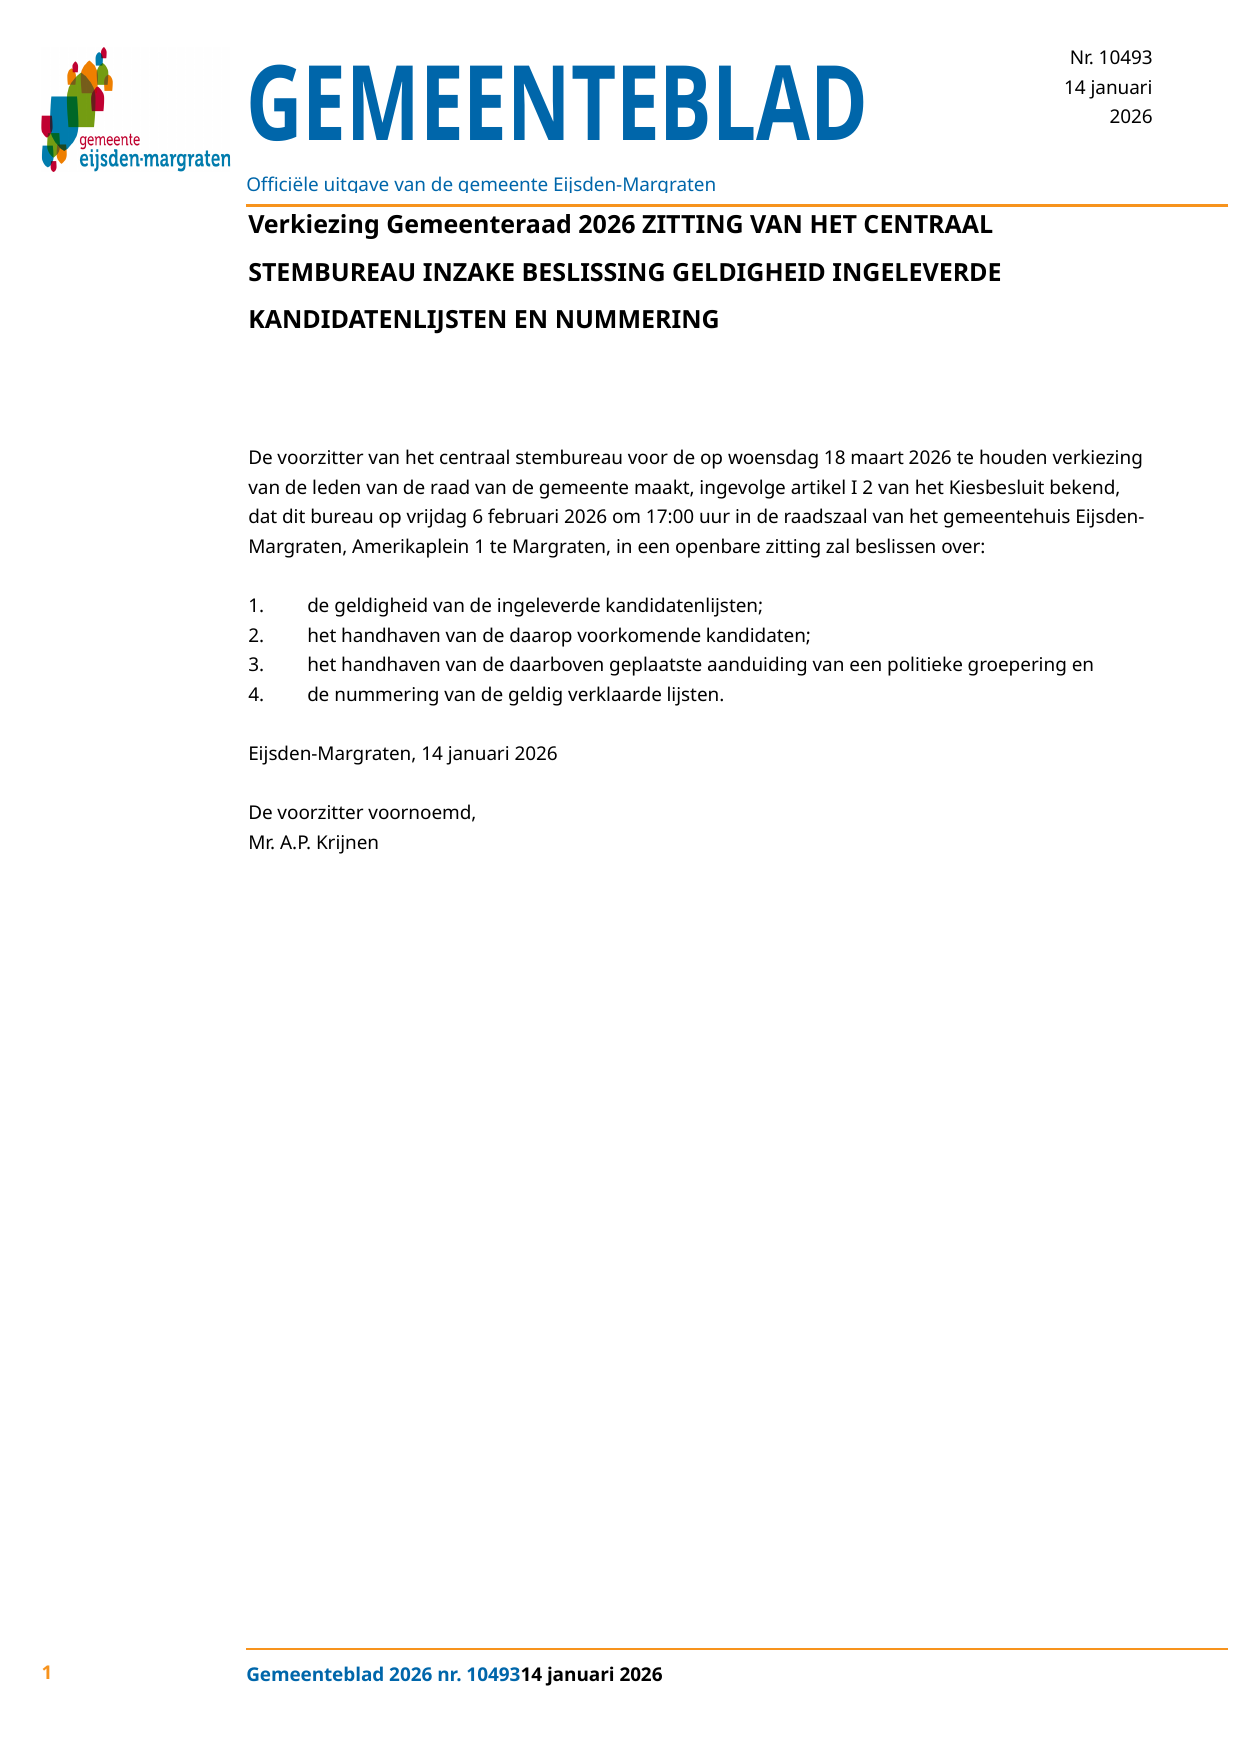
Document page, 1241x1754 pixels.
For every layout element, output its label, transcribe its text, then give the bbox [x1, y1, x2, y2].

text De voorzitter voornoemd, [248, 799, 1152, 825]
text Mr. A.P. Krijnen [248, 829, 1152, 855]
list het handhaven van de daarop voorkomende kandidaten; [248, 622, 1152, 648]
text Verkiezing Gemeenteraad 2026 ZITTING VAN HET CENTRAAL STEMBUREAU INZAKE BESLISSING GELDIGHEID INGELEVERDE KANDIDATENLIJSTEN EN NUMMERING [248, 207, 1152, 336]
list het handhaven van de daarboven geplaatste aanduiding van een politieke groepering en [248, 651, 1152, 677]
text De voorzitter van het centraal stembureau voor de op woensdag 18 maart 2026 te houden verkiezing van de leden van de raad van de gemeente maakt, ingevolge artikel I 2 van het Kiesbesluit bekend, dat dit bureau op vrijdag 6 februari 2026 om 17:00 uur in de raadszaal van het gemeentehuis Eijsden-Margraten, Amerikaplein 1 te Margraten, in een openbare zitting zal beslissen over: [248, 444, 1152, 559]
picture [41, 47, 231, 172]
text Eijsden-Margraten, 14 januari 2026 [248, 740, 1152, 766]
list de nummering van de geldig verklaarde lijsten. [248, 681, 1152, 707]
list de geldigheid van de ingeleverde kandidatenlijsten; [248, 592, 1152, 618]
